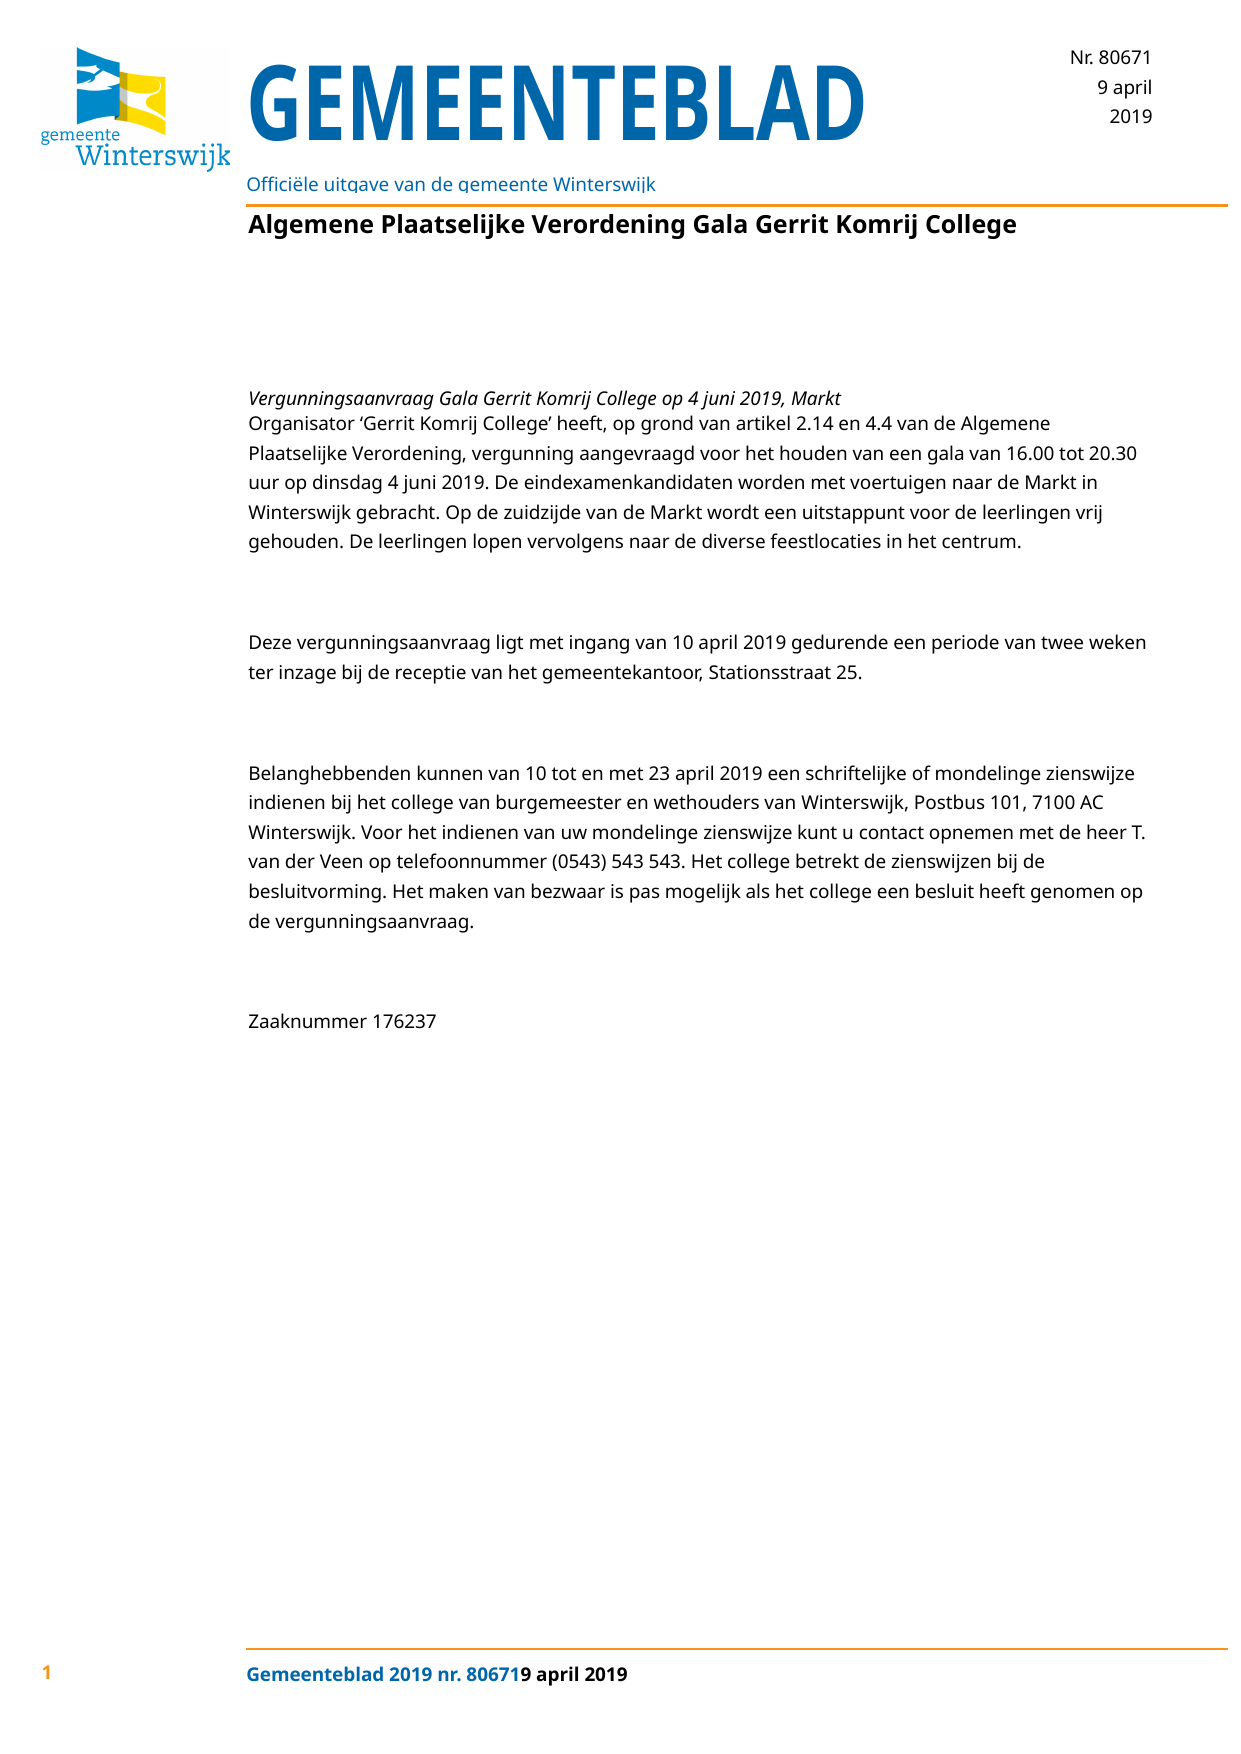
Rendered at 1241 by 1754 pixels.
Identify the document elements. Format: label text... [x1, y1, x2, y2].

text Vergunningsaanvraag Gala Gerrit Komrij College op 4 juni 2019, Markt [248, 385, 1152, 410]
text Organisator ‘Gerrit Komrij College’ heeft, op grond van artikel 2.14 en 4.4 van de Algemene Plaatselijke Verordening, vergunning aangevraagd voor het houden van een gala van 16.00 tot 20.30 uur op dinsdag 4 juni 2019. De eindexamenkandidaten worden met voertuigen naar de Markt in Winterswijk gebracht. Op de zuidzijde van de Markt wordt een uitstappunt voor de leerlingen vrij gehouden. De leerlingen lopen vervolgens naar de diverse feestlocaties in het centrum. [248, 410, 1152, 554]
text Zaaknummer 176237 [248, 1009, 1152, 1034]
text Deze vergunningsaanvraag ligt met ingang van 10 april 2019 gedurende een periode van twee weken ter inzage bij de receptie van het gemeentekantoor, Stationsstraat 25. [248, 629, 1152, 685]
picture [41, 47, 231, 172]
text Algemene Plaatselijke Verordening Gala Gerrit Komrij College [248, 207, 1152, 241]
picture [225, 153, 231, 162]
text Belanghebbenden kunnen van 10 tot en met 23 april 2019 een schriftelijke of mondelinge zienswijze indienen bij het college van burgemeester en wethouders van Winterswijk, Postbus 101, 7100 AC Winterswijk. Voor het indienen van uw mondelinge zienswijze kunt u contact opnemen met de heer T. van der Veen op telefoonnummer (0543) 543 543. Het college betrekt de zienswijzen bij de besluitvorming. Het maken van bezwaar is pas mogelijk als het college een besluit heeft genomen op de vergunningsaanvraag. [248, 760, 1152, 934]
